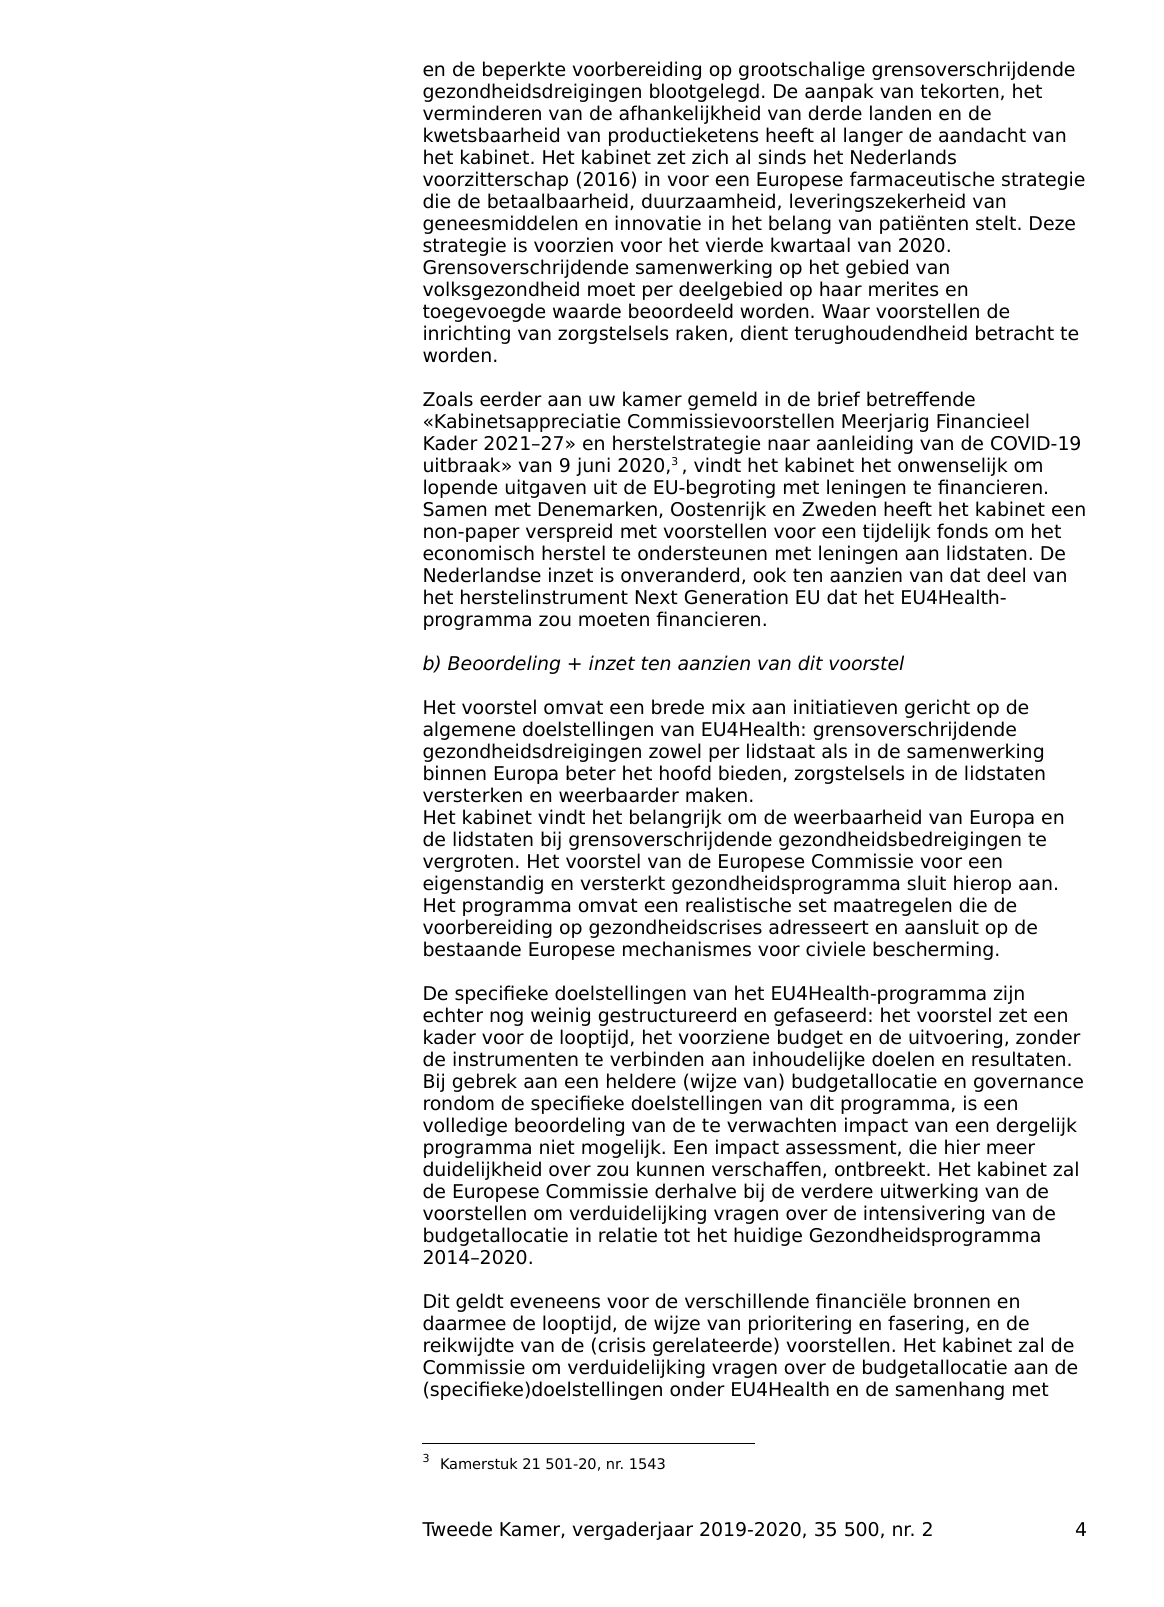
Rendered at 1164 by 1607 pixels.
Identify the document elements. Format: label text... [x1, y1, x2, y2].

text en de beperkte voorbereiding op grootschalige grensoverschrijdende gezondheidsdreigingen blootgelegd. De aanpak van tekorten, het verminderen van de afhankelijkheid van derde landen en de kwetsbaarheid van productieketens heeft al langer de aandacht van het kabinet. Het kabinet zet zich al sinds het Nederlands voorzitterschap (2016) in voor een Europese farmaceutische strategie die de betaalbaarheid, duurzaamheid, leveringszekerheid van geneesmiddelen en innovatie in het belang van patiënten stelt. Deze strategie is voorzien voor het vierde kwartaal van 2020. Grensoverschrijdende samenwerking op het gebied van volksgezondheid moet per deelgebied op haar merites en toegevoegde waarde beoordeeld worden. Waar voorstellen de inrichting van zorgstelsels raken, dient terughoudendheid betracht te worden. [422, 59, 1087, 367]
text Dit geldt eveneens voor de verschillende financiële bronnen en daarmee de looptijd, de wijze van prioritering en fasering, en de reikwijdte van de (crisis gerelateerde) voorstellen. Het kabinet zal de Commissie om verduidelijking vragen over de budgetallocatie aan de (specifieke)doelstellingen onder EU4Health en de samenhang met [422, 1291, 1087, 1401]
text Kamerstuk 21 501-20, nr. 1543 [422, 1452, 1087, 1474]
text Het voorstel omvat een brede mix aan initiatieven gericht op de algemene doelstellingen van EU4Health: grensoverschrijdende gezondheidsdreigingen zowel per lidstaat als in de samenwerking binnen Europa beter het hoofd bieden, zorgstelsels in de lidstaten versterken en weerbaarder maken. [422, 697, 1087, 807]
text De specifieke doelstellingen van het EU4Health-programma zijn echter nog weinig gestructureerd en gefaseerd: het voorstel zet een kader voor de looptijd, het voorziene budget en de uitvoering, zonder de instrumenten te verbinden aan inhoudelijke doelen en resultaten. Bij gebrek aan een heldere (wijze van) budgetallocatie en governance rondom de specifieke doelstellingen van dit programma, is een volledige beoordeling van de te verwachten impact van een dergelijk programma niet mogelijk. Een impact assessment, die hier meer duidelijkheid over zou kunnen verschaffen, ontbreekt. Het kabinet zal de Europese Commissie derhalve bij de verdere uitwerking van de voorstellen om verduidelijking vragen over de intensivering van de budgetallocatie in relatie tot het huidige Gezondheidsprogramma 2014–2020. [422, 983, 1087, 1269]
subtitle b) Beoordeling + inzet ten aanzien van dit voorstel [422, 653, 1087, 675]
text Zoals eerder aan uw kamer gemeld in de brief betreffende «Kabinetsappreciatie Commissievoorstellen Meerjarig Financieel Kader 2021–27» en herstelstrategie naar aanleiding van de COVID-19 uitbraak» van 9 juni 2020,, vindt het kabinet het onwenselijk om lopende uitgaven uit de EU-begroting met leningen te financieren. Samen met Denemarken, Oostenrijk en Zweden heeft het kabinet een non-paper verspreid met voorstellen voor een tijdelijk fonds om het economisch herstel te ondersteunen met leningen aan lidstaten. De Nederlandse inzet is onveranderd, ook ten aanzien van dat deel van het herstelinstrument Next Generation EU dat het EU4Health-programma zou moeten financieren. [422, 389, 1087, 631]
text Het kabinet vindt het belangrijk om de weerbaarheid van Europa en de lidstaten bij grensoverschrijdende gezondheidsbedreigingen te vergroten. Het voorstel van de Europese Commissie voor een eigenstandig en versterkt gezondheidsprogramma sluit hierop aan. Het programma omvat een realistische set maatregelen die de voorbereiding op gezondheidscrises adresseert en aansluit op de bestaande Europese mechanismes voor civiele bescherming. [422, 807, 1087, 961]
